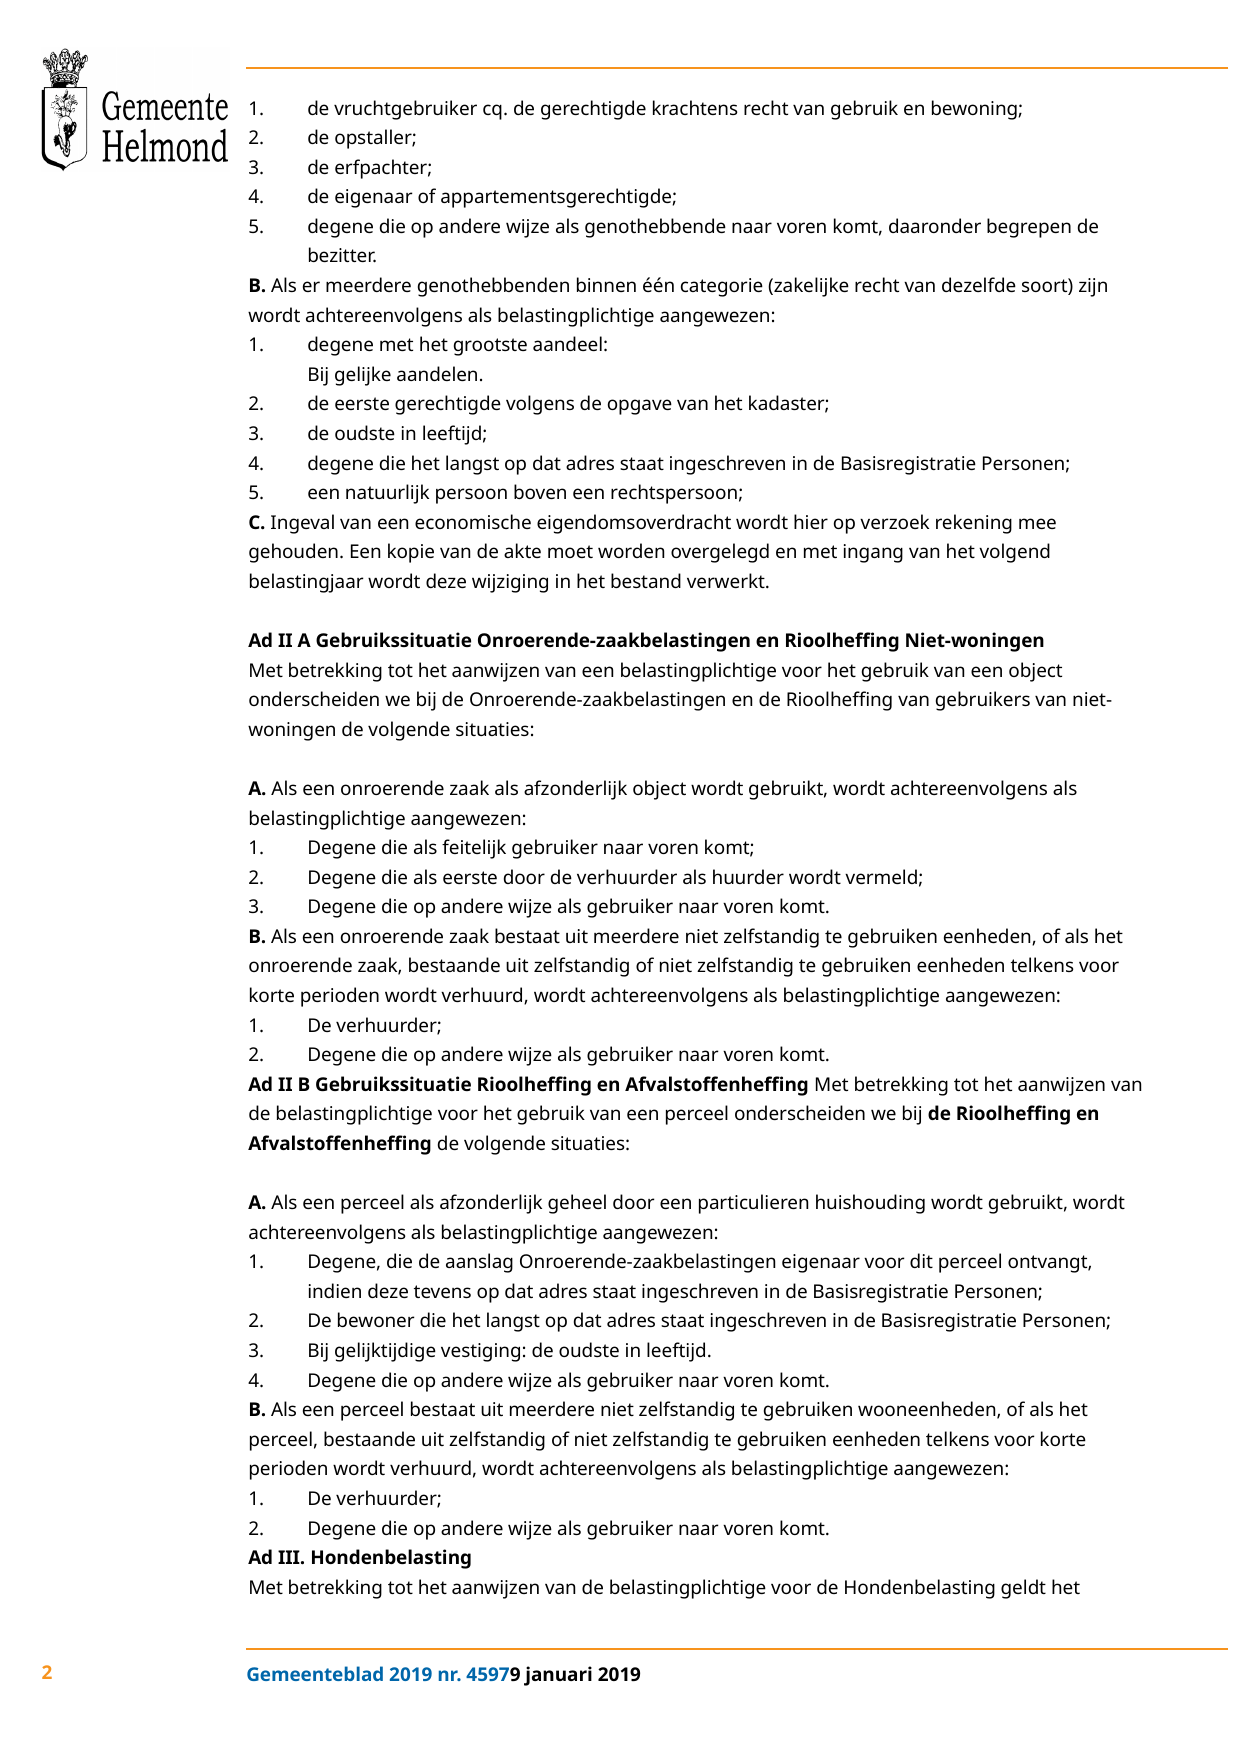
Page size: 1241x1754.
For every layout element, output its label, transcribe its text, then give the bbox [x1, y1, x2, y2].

list De verhuurder; [248, 1012, 1152, 1038]
list de eigenaar of appartementsgerechtigde; [248, 183, 1152, 209]
picture [41, 47, 231, 172]
list de oudste in leeftijd; [248, 420, 1152, 446]
text A. Als een perceel als afzonderlijk geheel door een particulieren huishouding wordt gebruikt, wordt achtereenvolgens als belastingplichtige aangewezen: [248, 1189, 1152, 1245]
list Degene, die de aanslag Onroerende-zaakbelastingen eigenaar voor dit perceel ontvangt, indien deze tevens op dat adres staat ingeschreven in de Basisregistratie Personen; [248, 1248, 1152, 1304]
list degene met het grootste aandeel: [248, 331, 1152, 357]
list Bij gelijke aandelen. [248, 361, 1152, 387]
text Met betrekking tot het aanwijzen van de belastingplichtige voor de Hondenbelasting geldt het [248, 1574, 1152, 1600]
list Degene die op andere wijze als gebruiker naar voren komt. [248, 1367, 1152, 1393]
text Ad III. Hondenbelasting [248, 1544, 1152, 1570]
text B. Als er meerdere genothebbenden binnen één categorie (zakelijke recht van dezelfde soort) zijn wordt achtereenvolgens als belastingplichtige aangewezen: [248, 272, 1152, 328]
text A. Als een onroerende zaak als afzonderlijk object wordt gebruikt, wordt achtereenvolgens als belastingplichtige aangewezen: [248, 775, 1152, 831]
list De bewoner die het langst op dat adres staat ingeschreven in de Basisregistratie Personen; [248, 1308, 1152, 1333]
list Degene die als eerste door de verhuurder als huurder wordt vermeld; [248, 864, 1152, 890]
text B. Als een perceel bestaat uit meerdere niet zelfstandig te gebruiken wooneenheden, of als het perceel, bestaande uit zelfstandig of niet zelfstandig te gebruiken eenheden telkens voor korte perioden wordt verhuurd, wordt achtereenvolgens als belastingplichtige aangewezen: [248, 1396, 1152, 1481]
text Met betrekking tot het aanwijzen van een belastingplichtige voor het gebruik van een object onderscheiden we bij de Onroerende-zaakbelastingen en de Rioolheffing van gebruikers van niet-woningen de volgende situaties: [248, 657, 1152, 742]
list de erfpachter; [248, 154, 1152, 180]
list de eerste gerechtigde volgens de opgave van het kadaster; [248, 391, 1152, 416]
list Degene die als feitelijk gebruiker naar voren komt; [248, 834, 1152, 860]
list Degene die op andere wijze als gebruiker naar voren komt. [248, 1041, 1152, 1067]
list degene die het langst op dat adres staat ingeschreven in de Basisregistratie Personen; [248, 450, 1152, 476]
list Degene die op andere wijze als gebruiker naar voren komt. [248, 893, 1152, 919]
list de vruchtgebruiker cq. de gerechtigde krachtens recht van gebruik en bewoning; [248, 95, 1152, 121]
text B. Als een onroerende zaak bestaat uit meerdere niet zelfstandig te gebruiken eenheden, of als het onroerende zaak, bestaande uit zelfstandig of niet zelfstandig te gebruiken eenheden telkens voor korte perioden wordt verhuurd, wordt achtereenvolgens als belastingplichtige aangewezen: [248, 923, 1152, 1008]
list Bij gelijktijdige vestiging: de oudste in leeftijd. [248, 1337, 1152, 1363]
text Ad II B Gebruikssituatie Rioolheffing en Afvalstoffenheffing Met betrekking tot het aanwijzen van de belastingplichtige voor het gebruik van een perceel onderscheiden we bij de Rioolheffing en Afvalstoffenheffing de volgende situaties: [248, 1071, 1152, 1156]
list een natuurlijk persoon boven een rechtspersoon; [248, 479, 1152, 505]
text Ad II A Gebruikssituatie Onroerende-zaakbelastingen en Rioolheffing Niet-woningen [248, 627, 1152, 653]
text C. Ingeval van een economische eigendomsoverdracht wordt hier op verzoek rekening mee gehouden. Een kopie van de akte moet worden overgelegd en met ingang van het volgend belastingjaar wordt deze wijziging in het bestand verwerkt. [248, 509, 1152, 594]
list degene die op andere wijze als genothebbende naar voren komt, daaronder begrepen de bezitter. [248, 213, 1152, 268]
list De verhuurder; [248, 1485, 1152, 1511]
list de opstaller; [248, 124, 1152, 150]
list Degene die op andere wijze als gebruiker naar voren komt. [248, 1515, 1152, 1541]
